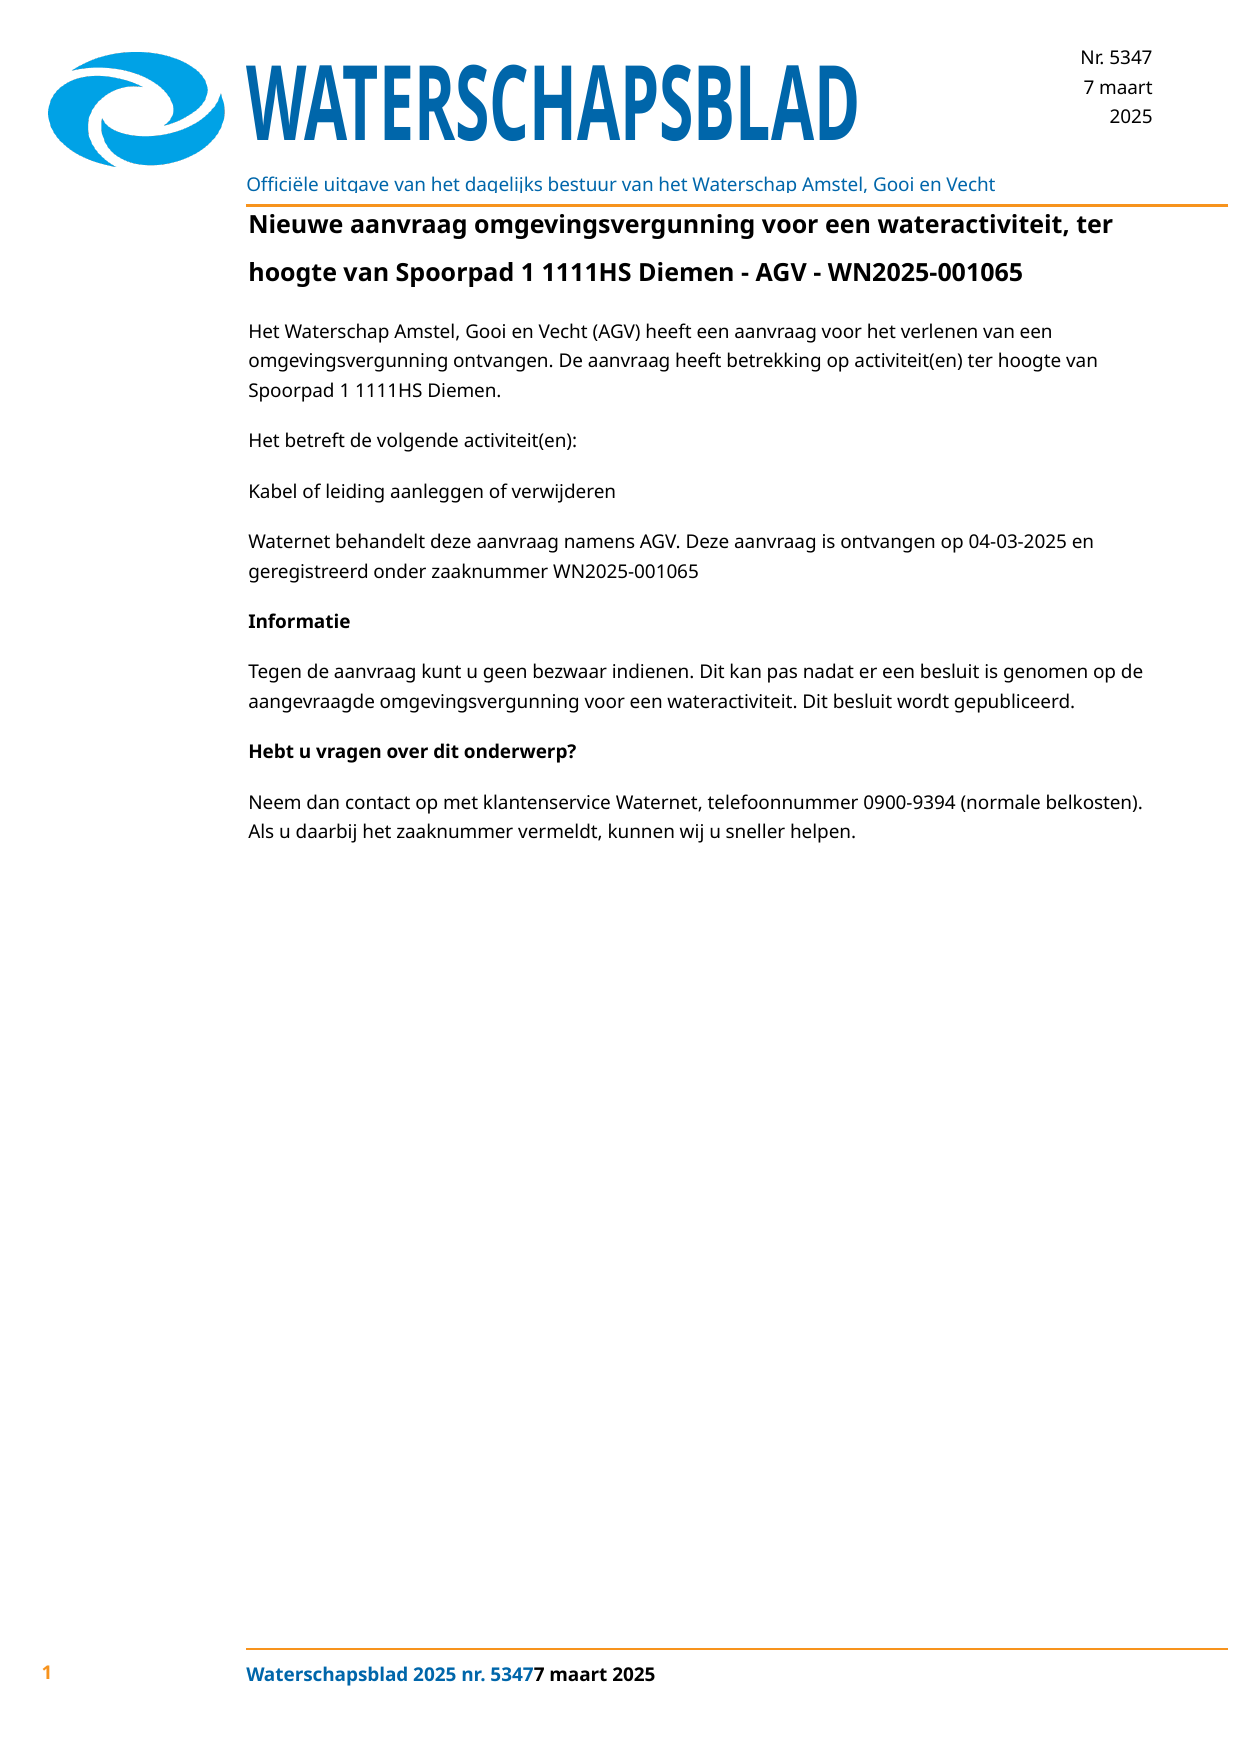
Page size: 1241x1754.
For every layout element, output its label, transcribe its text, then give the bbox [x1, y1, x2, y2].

text Het Waterschap Amstel, Gooi en Vecht (AGV) heeft een aanvraag voor het verlenen van een omgevingsvergunning ontvangen. De aanvraag heeft betrekking op activiteit(en) ter hoogte van Spoorpad 1 1111HS Diemen. [248, 318, 1152, 403]
text Hebt u vragen over dit onderwerp? [248, 739, 1152, 764]
text Tegen de aanvraag kunt u geen bezwaar indienen. Dit kan pas nadat er een besluit is genomen op de aangevraagde omgevingsvergunning voor een wateractiviteit. Dit besluit wordt gepubliceerd. [248, 659, 1152, 714]
text Waternet behandelt deze aanvraag namens AGV. Deze aanvraag is ontvangen op 04-03-2025 en geregistreerd onder zaaknummer WN2025-001065 [248, 528, 1152, 584]
text Nieuwe aanvraag omgevingsvergunning voor een wateractiviteit, ter hoogte van Spoorpad 1 1111HS Diemen - AGV - WN2025-001065 [248, 207, 1152, 288]
text Kabel of leiding aanleggen of verwijderen [248, 478, 1152, 504]
text Het betreft de volgende activiteit(en): [248, 427, 1152, 453]
text Informatie [248, 608, 1152, 634]
picture [41, 47, 231, 172]
text Neem dan contact op met klantenservice Waternet, telefoonnummer 0900-9394 (normale belkosten). Als u daarbij het zaaknummer vermeldt, kunnen wij u sneller helpen. [248, 789, 1152, 844]
